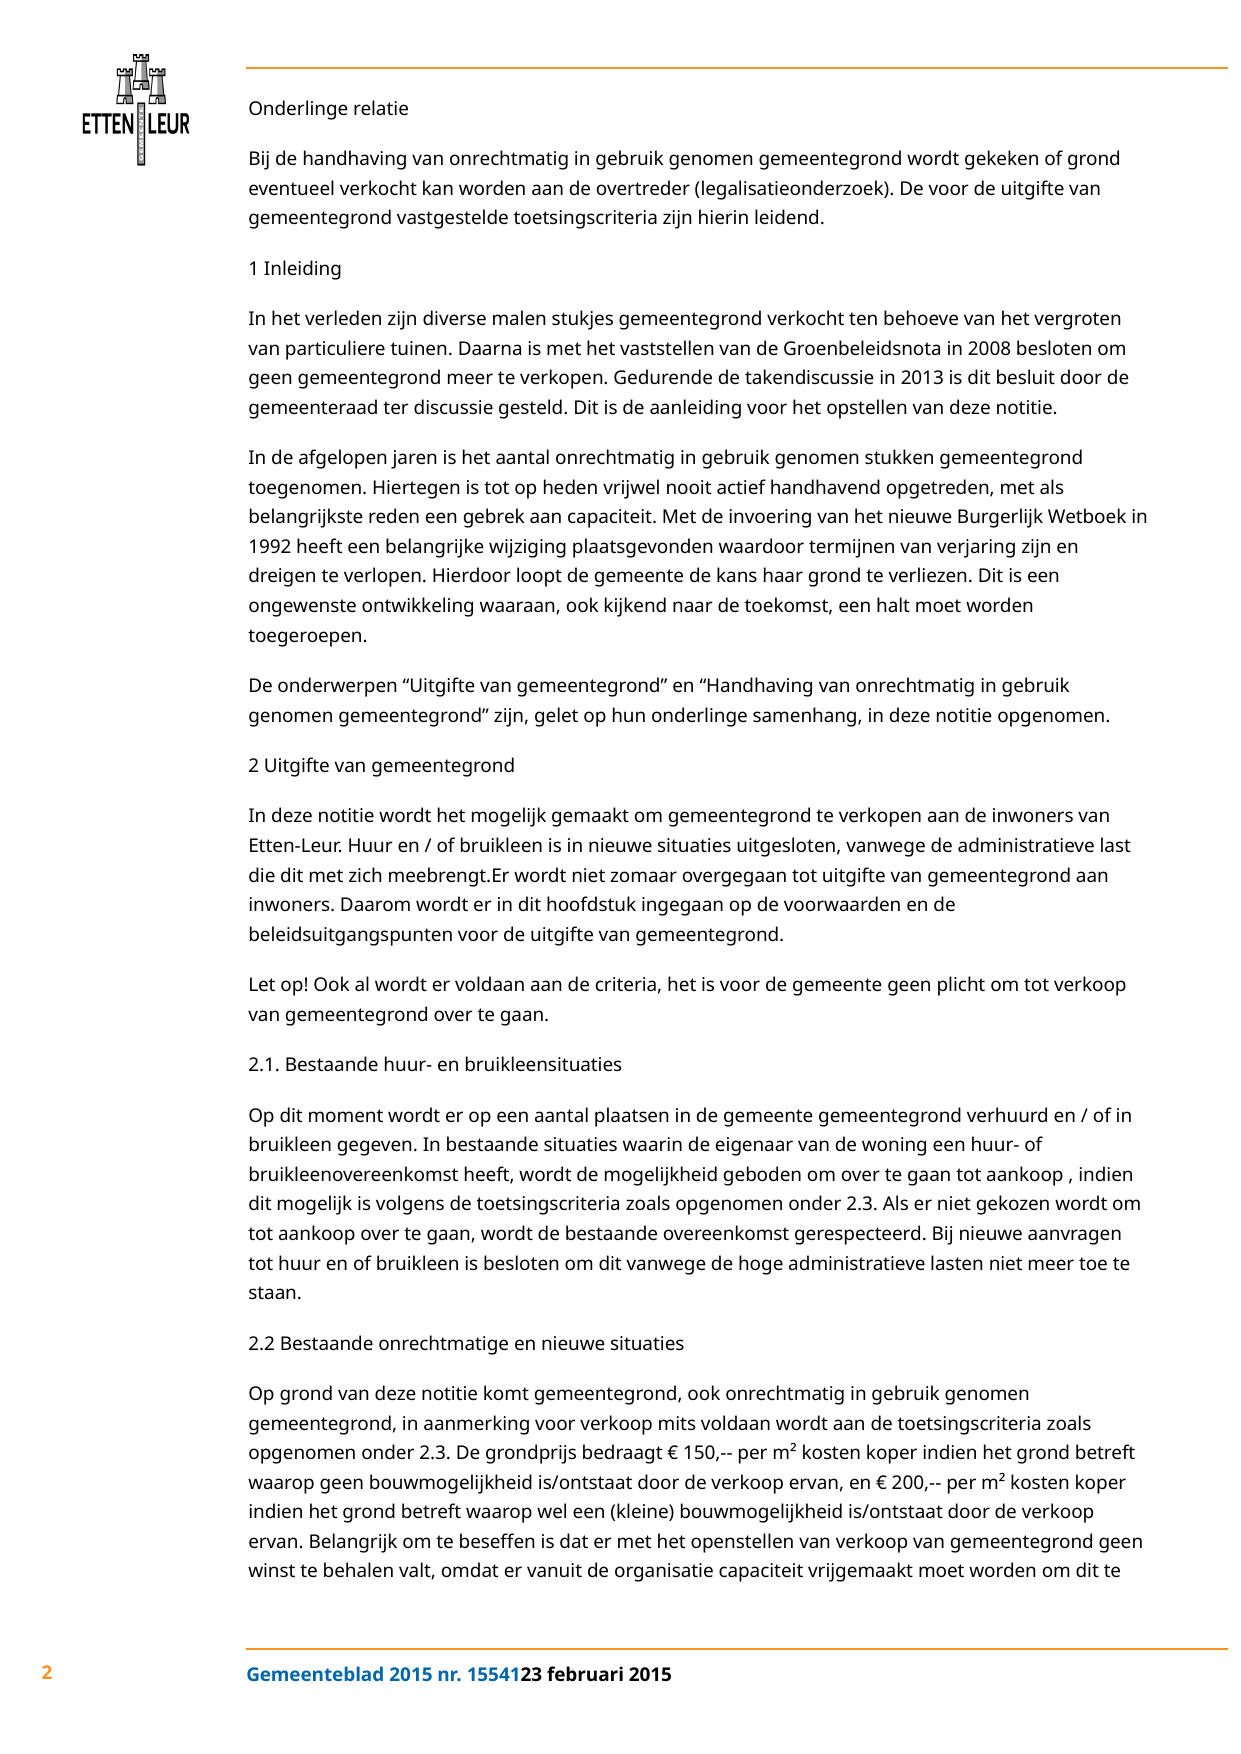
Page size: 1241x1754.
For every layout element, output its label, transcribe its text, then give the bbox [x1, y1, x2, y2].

text Op grond van deze notitie komt gemeentegrond, ook onrechtmatig in gebruik genomen gemeentegrond, in aanmerking voor verkoop mits voldaan wordt aan de toetsingscriteria zoals opgenomen onder 2.3. De grondprijs bedraagt € 150,-- per m² kosten koper indien het grond betreft waarop geen bouwmogelijkheid is/ontstaat door de verkoop ervan, en € 200,-- per m² kosten koper indien het grond betreft waarop wel een (kleine) bouwmogelijkheid is/ontstaat door de verkoop ervan. Belangrijk om te beseffen is dat er met het openstellen van verkoop van gemeentegrond geen winst te behalen valt, omdat er vanuit de organisatie capaciteit vrijgemaakt moet worden om dit te [248, 1380, 1152, 1583]
text Let op! Ook al wordt er voldaan aan de criteria, het is voor de gemeente geen plicht om tot verkoop van gemeentegrond over te gaan. [248, 971, 1152, 1027]
text In het verleden zijn diverse malen stukjes gemeentegrond verkocht ten behoeve van het vergroten van particuliere tuinen. Daarna is met het vaststellen van de Groenbeleidsnota in 2008 besloten om geen gemeentegrond meer te verkopen. Gedurende de takendiscussie in 2013 is dit besluit door de gemeenteraad ter discussie gesteld. Dit is de aanleiding voor het opstellen van deze notitie. [248, 305, 1152, 420]
text In de afgelopen jaren is het aantal onrechtmatig in gebruik genomen stukken gemeentegrond toegenomen. Hiertegen is tot op heden vrijwel nooit actief handhavend opgetreden, met als belangrijkste reden een gebrek aan capaciteit. Met de invoering van het nieuwe Burgerlijk Wetboek in 1992 heeft een belangrijke wijziging plaatsgevonden waardoor termijnen van verjaring zijn en dreigen te verlopen. Hierdoor loopt de gemeente de kans haar grond te verliezen. Dit is een ongewenste ontwikkeling waaraan, ook kijkend naar de toekomst, een halt moet worden toegeroepen. [248, 444, 1152, 648]
text Op dit moment wordt er op een aantal plaatsen in de gemeente gemeentegrond verhuurd en / of in bruikleen gegeven. In bestaande situaties waarin de eigenaar van de woning een huur- of bruikleenovereenkomst heeft, wordt de mogelijkheid geboden om over te gaan tot aankoop , indien dit mogelijk is volgens de toetsingscriteria zoals opgenomen onder 2.3. Als er niet gekozen wordt om tot aankoop over te gaan, wordt de bestaande overeenkomst gerespecteerd. Bij nieuwe aanvragen tot huur en of bruikleen is besloten om dit vanwege de hoge administratieve lasten niet meer toe te staan. [248, 1102, 1152, 1305]
text De onderwerpen “Uitgifte van gemeentegrond” en “Handhaving van onrechtmatig in gebruik genomen gemeentegrond” zijn, gelet op hun onderlinge samenhang, in deze notitie opgenomen. [248, 672, 1152, 728]
text 1 Inleiding [248, 255, 1152, 281]
text Bij de handhaving van onrechtmatig in gebruik genomen gemeentegrond wordt gekeken of grond eventueel verkocht kan worden aan de overtreder (legalisatieonderzoek). De voor de uitgifte van gemeentegrond vastgestelde toetsingscriteria zijn hierin leidend. [248, 145, 1152, 230]
text 2.1. Bestaande huur- en bruikleensituaties [248, 1051, 1152, 1077]
text Onderlinge relatie [248, 95, 1152, 121]
text 2.2 Bestaande onrechtmatige en nieuwe situaties [248, 1330, 1152, 1356]
text In deze notitie wordt het mogelijk gemaakt om gemeentegrond te verkopen aan de inwoners van Etten-Leur. Huur en / of bruikleen is in nieuwe situaties uitgesloten, vanwege de administratieve last die dit met zich meebrengt.Er wordt niet zomaar overgegaan tot uitgifte van gemeentegrond aan inwoners. Daarom wordt er in dit hoofdstuk ingegaan op de voorwaarden en de beleidsuitgangspunten voor de uitgifte van gemeentegrond. [248, 803, 1152, 947]
text 2 Uitgifte van gemeentegrond [248, 752, 1152, 778]
picture [41, 47, 231, 172]
